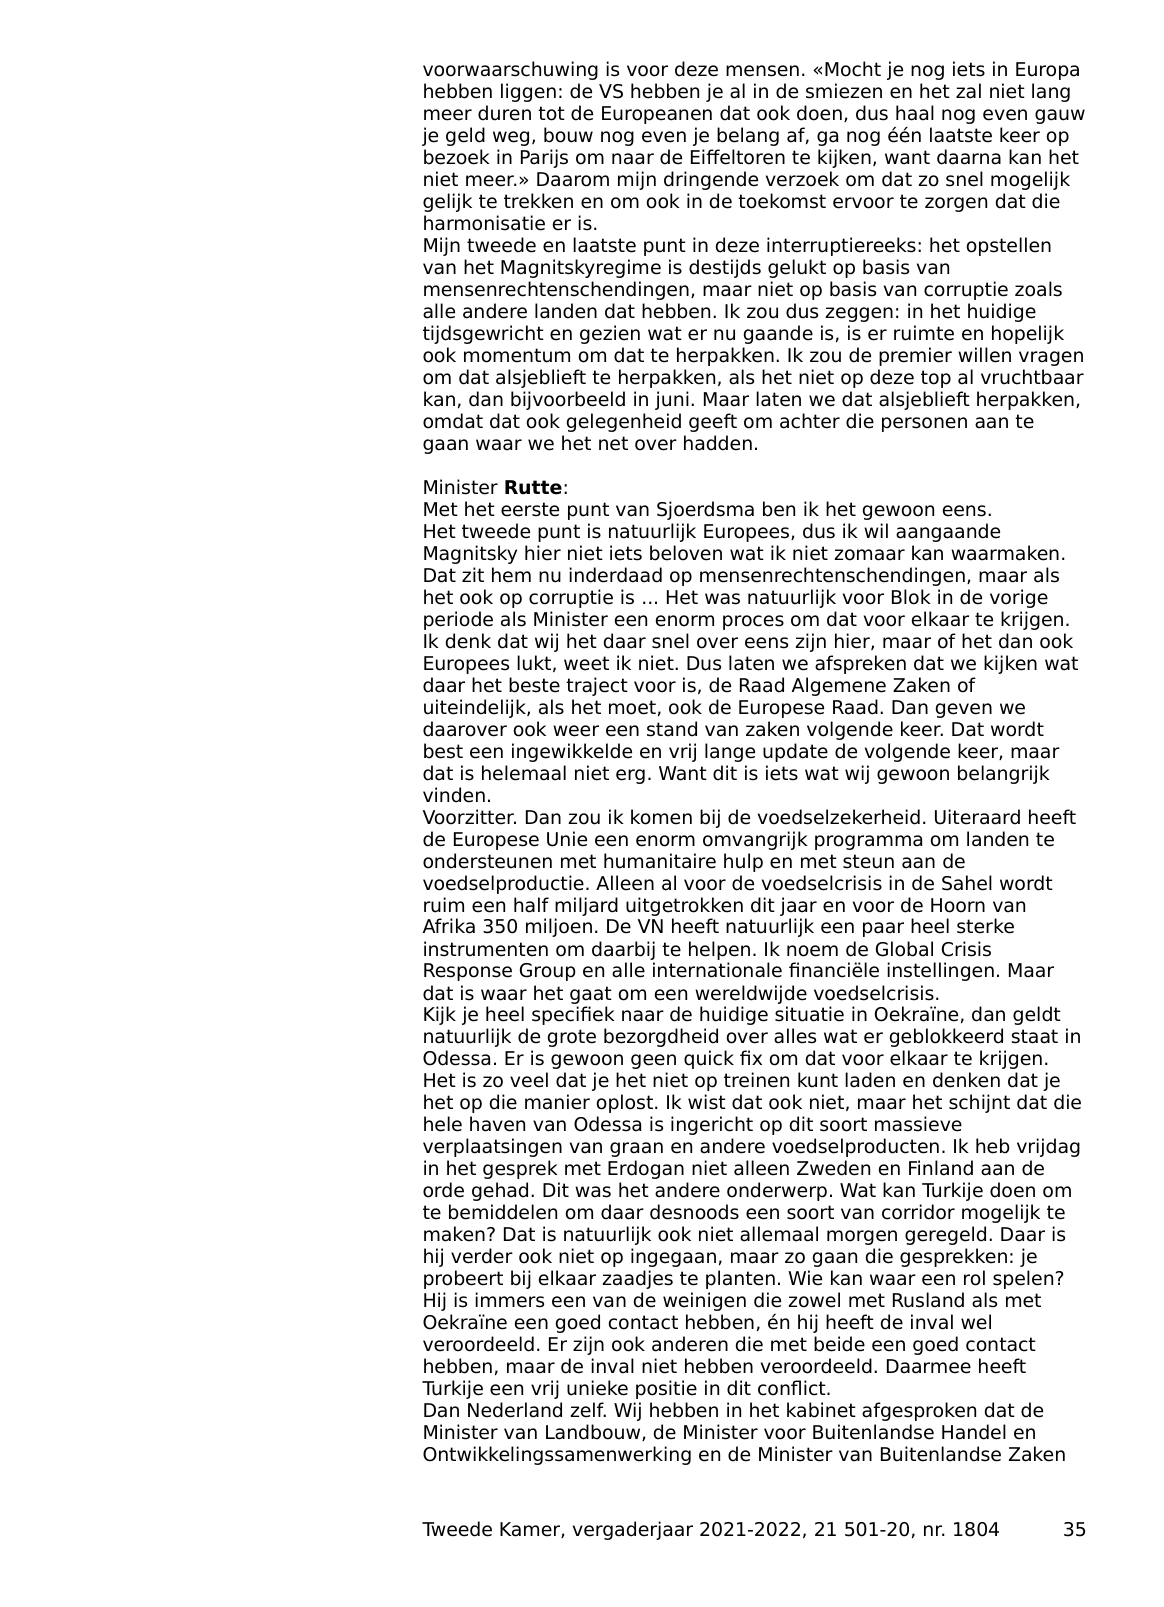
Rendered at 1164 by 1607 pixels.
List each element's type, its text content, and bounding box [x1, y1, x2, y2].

text Kijk je heel specifiek naar de huidige situatie in Oekraïne, dan geldt natuurlijk de grote bezorgdheid over alles wat er geblokkeerd staat in Odessa. Er is gewoon geen quick fix om dat voor elkaar te krijgen. Het is zo veel dat je het niet op treinen kunt laden en denken dat je het op die manier oplost. Ik wist dat ook niet, maar het schijnt dat die hele haven van Odessa is ingericht op dit soort massieve verplaatsingen van graan en andere voedselproducten. Ik heb vrijdag in het gesprek met Erdogan niet alleen Zweden en Finland aan de orde gehad. Dit was het andere onderwerp. Wat kan Turkije doen om te bemiddelen om daar desnoods een soort van corridor mogelijk te maken? Dat is natuurlijk ook niet allemaal morgen geregeld. Daar is hij verder ook niet op ingegaan, maar zo gaan die gesprekken: je probeert bij elkaar zaadjes te planten. Wie kan waar een rol spelen? Hij is immers een van de weinigen die zowel met Rusland als met Oekraïne een goed contact hebben, én hij heeft de inval wel veroordeeld. Er zijn ook anderen die met beide een goed contact hebben, maar de inval niet hebben veroordeeld. Daarmee heeft Turkije een vrij unieke positie in dit conflict. [422, 1004, 1087, 1400]
text Mijn tweede en laatste punt in deze interruptiereeks: het opstellen van het Magnitskyregime is destijds gelukt op basis van mensenrechtenschendingen, maar niet op basis van corruptie zoals alle andere landen dat hebben. Ik zou dus zeggen: in het huidige tijdsgewricht en gezien wat er nu gaande is, is er ruimte en hopelijk ook momentum om dat te herpakken. Ik zou de premier willen vragen om dat alsjeblieft te herpakken, als het niet op deze top al vruchtbaar kan, dan bijvoorbeeld in juni. Maar laten we dat alsjeblieft herpakken, omdat dat ook gelegenheid geeft om achter die personen aan te gaan waar we het net over hadden. [422, 235, 1087, 455]
text Het tweede punt is natuurlijk Europees, dus ik wil aangaande Magnitsky hier niet iets beloven wat ik niet zomaar kan waarmaken. Dat zit hem nu inderdaad op mensenrechtenschendingen, maar als het ook op corruptie is ... Het was natuurlijk voor Blok in de vorige periode als Minister een enorm proces om dat voor elkaar te krijgen. Ik denk dat wij het daar snel over eens zijn hier, maar of het dan ook Europees lukt, weet ik niet. Dus laten we afspreken dat we kijken wat daar het beste traject voor is, de Raad Algemene Zaken of uiteindelijk, als het moet, ook de Europese Raad. Dan geven we daarover ook weer een stand van zaken volgende keer. Dat wordt best een ingewikkelde en vrij lange update de volgende keer, maar dat is helemaal niet erg. Want dit is iets wat wij gewoon belangrijk vinden. [422, 521, 1087, 807]
text Dan Nederland zelf. Wij hebben in het kabinet afgesproken dat de Minister van Landbouw, de Minister voor Buitenlandse Handel en Ontwikkelingssamenwerking en de Minister van Buitenlandse Zaken [422, 1400, 1087, 1466]
text Voorzitter. Dan zou ik komen bij de voedselzekerheid. Uiteraard heeft de Europese Unie een enorm omvangrijk programma om landen te ondersteunen met humanitaire hulp en met steun aan de voedselproductie. Alleen al voor de voedselcrisis in de Sahel wordt ruim een half miljard uitgetrokken dit jaar en voor de Hoorn van Afrika 350 miljoen. De VN heeft natuurlijk een paar heel sterke instrumenten om daarbij te helpen. Ik noem de Global Crisis Response Group en alle internationale financiële instellingen. Maar dat is waar het gaat om een wereldwijde voedselcrisis. [422, 807, 1087, 1004]
text Met het eerste punt van Sjoerdsma ben ik het gewoon eens. [422, 499, 1087, 521]
text Minister Rutte: [422, 477, 1087, 499]
text voorwaarschuwing is voor deze mensen. «Mocht je nog iets in Europa hebben liggen: de VS hebben je al in de smiezen en het zal niet lang meer duren tot de Europeanen dat ook doen, dus haal nog even gauw je geld weg, bouw nog even je belang af, ga nog één laatste keer op bezoek in Parijs om naar de Eiffeltoren te kijken, want daarna kan het niet meer.» Daarom mijn dringende verzoek om dat zo snel mogelijk gelijk te trekken en om ook in de toekomst ervoor te zorgen dat die harmonisatie er is. [422, 59, 1087, 235]
